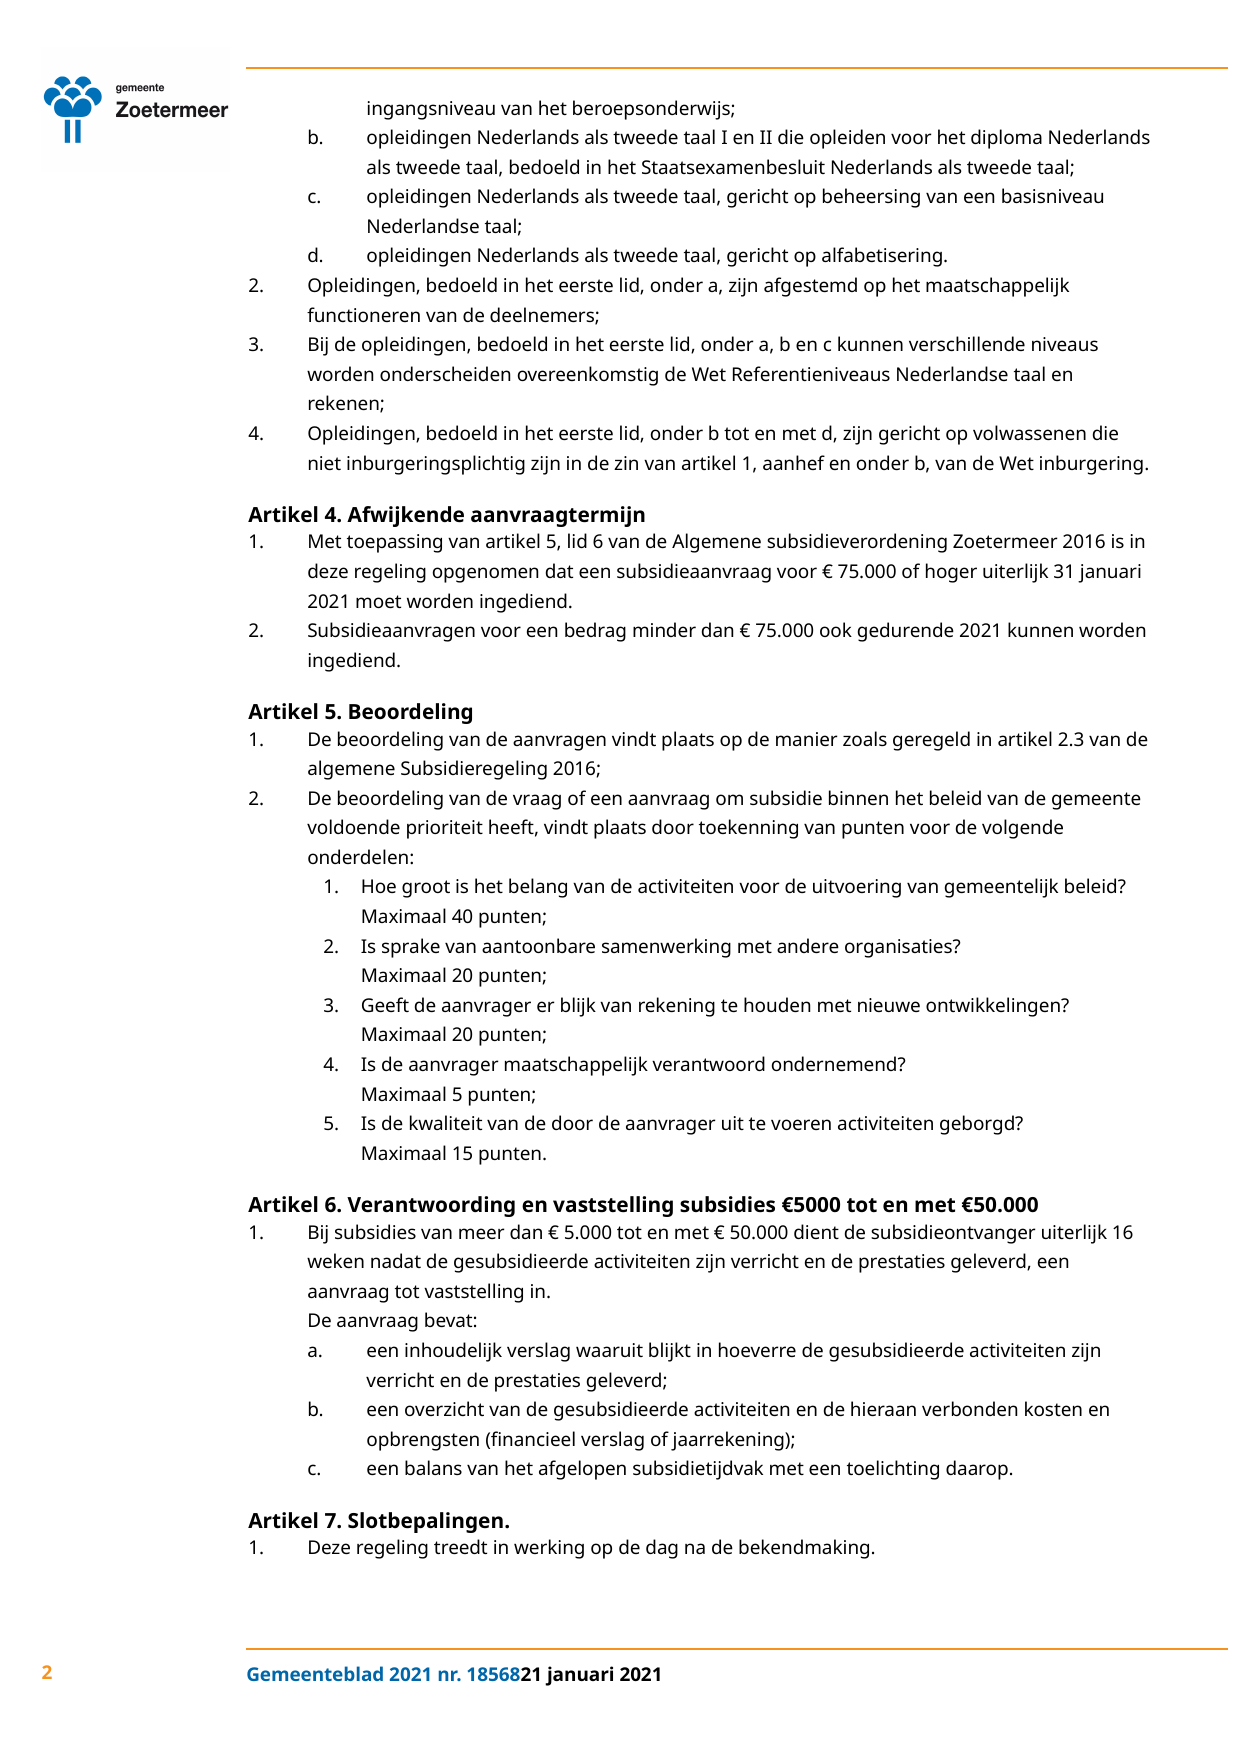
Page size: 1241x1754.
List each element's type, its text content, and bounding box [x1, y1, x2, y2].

list Deze regeling treedt in werking op de dag na de bekendmaking. [248, 1534, 1152, 1560]
list Maximaal 5 punten; [323, 1081, 1152, 1107]
list een balans van het afgelopen subsidietijdvak met een toelichting daarop. [307, 1456, 1152, 1481]
list De beoordeling van de aanvragen vindt plaats op de manier zoals geregeld in artikel 2.3 van de algemene Subsidieregeling 2016; [248, 726, 1152, 781]
text Artikel 4. Afwijkende aanvraagtermijn [248, 500, 1152, 529]
list Maximaal 40 punten; [323, 903, 1152, 929]
list Is sprake van aantoonbare samenwerking met andere organisaties? [323, 933, 1152, 959]
text Artikel 6. Verantwoording en vaststelling subsidies €5000 tot en met €50.000 [248, 1190, 1152, 1219]
list Is de aanvrager maatschappelijk verantwoord ondernemend? [323, 1051, 1152, 1077]
list Bij de opleidingen, bedoeld in het eerste lid, onder a, b en c kunnen verschillende niveaus worden onderscheiden overeenkomstig de Wet Referentieniveaus Nederlandse taal en rekenen; [248, 331, 1152, 416]
list Opleidingen, bedoeld in het eerste lid, onder b tot en met d, zijn gericht op volwassenen die niet inburgeringsplichtig zijn in de zin van artikel 1, aanhef en onder b, van de Wet inburgering. [248, 420, 1152, 476]
list De aanvraag bevat: [248, 1308, 1152, 1333]
list ingangsniveau van het beroepsonderwijs; [307, 95, 1152, 121]
list Maximaal 15 punten. [323, 1140, 1152, 1166]
list Hoe groot is het belang van de activiteiten voor de uitvoering van gemeentelijk beleid? [323, 874, 1152, 899]
list Subsidieaanvragen voor een bedrag minder dan € 75.000 ook gedurende 2021 kunnen worden ingediend. [248, 617, 1152, 673]
list Opleidingen, bedoeld in het eerste lid, onder a, zijn afgestemd op het maatschappelijk functioneren van de deelnemers; [248, 272, 1152, 328]
list Is de kwaliteit van de door de aanvrager uit te voeren activiteiten geborgd? [323, 1110, 1152, 1136]
list Maximaal 20 punten; [323, 1022, 1152, 1047]
list een inhoudelijk verslag waaruit blijkt in hoeverre de gesubsidieerde activiteiten zijn verricht en de prestaties geleverd; [307, 1337, 1152, 1392]
list een overzicht van de gesubsidieerde activiteiten en de hieraan verbonden kosten en opbrengsten (financieel verslag of jaarrekening); [307, 1396, 1152, 1452]
list opleidingen Nederlands als tweede taal, gericht op alfabetisering. [307, 243, 1152, 268]
list Geeft de aanvrager er blijk van rekening te houden met nieuwe ontwikkelingen? [323, 992, 1152, 1018]
list opleidingen Nederlands als tweede taal, gericht op beheersing van een basisniveau Nederlandse taal; [307, 183, 1152, 239]
list Met toepassing van artikel 5, lid 6 van de Algemene subsidieverordening Zoetermeer 2016 is in deze regeling opgenomen dat een subsidieaanvraag voor € 75.000 of hoger uiterlijk 31 januari 2021 moet worden ingediend. [248, 529, 1152, 613]
list opleidingen Nederlands als tweede taal I en II die opleiden voor het diploma Nederlands als tweede taal, bedoeld in het Staatsexamenbesluit Nederlands als tweede taal; [307, 124, 1152, 180]
picture [41, 47, 231, 172]
list Bij subsidies van meer dan € 5.000 tot en met € 50.000 dient de subsidieontvanger uiterlijk 16 weken nadat de gesubsidieerde activiteiten zijn verricht en de prestaties geleverd, een aanvraag tot vaststelling in. [248, 1219, 1152, 1304]
text Artikel 7. Slotbepalingen. [248, 1506, 1152, 1534]
list Maximaal 20 punten; [323, 962, 1152, 988]
text Artikel 5. Beoordeling [248, 697, 1152, 726]
list De beoordeling van de vraag of een aanvraag om subsidie binnen het beleid van de gemeente voldoende prioriteit heeft, vindt plaats door toekenning van punten voor de volgende onderdelen: [248, 785, 1152, 870]
